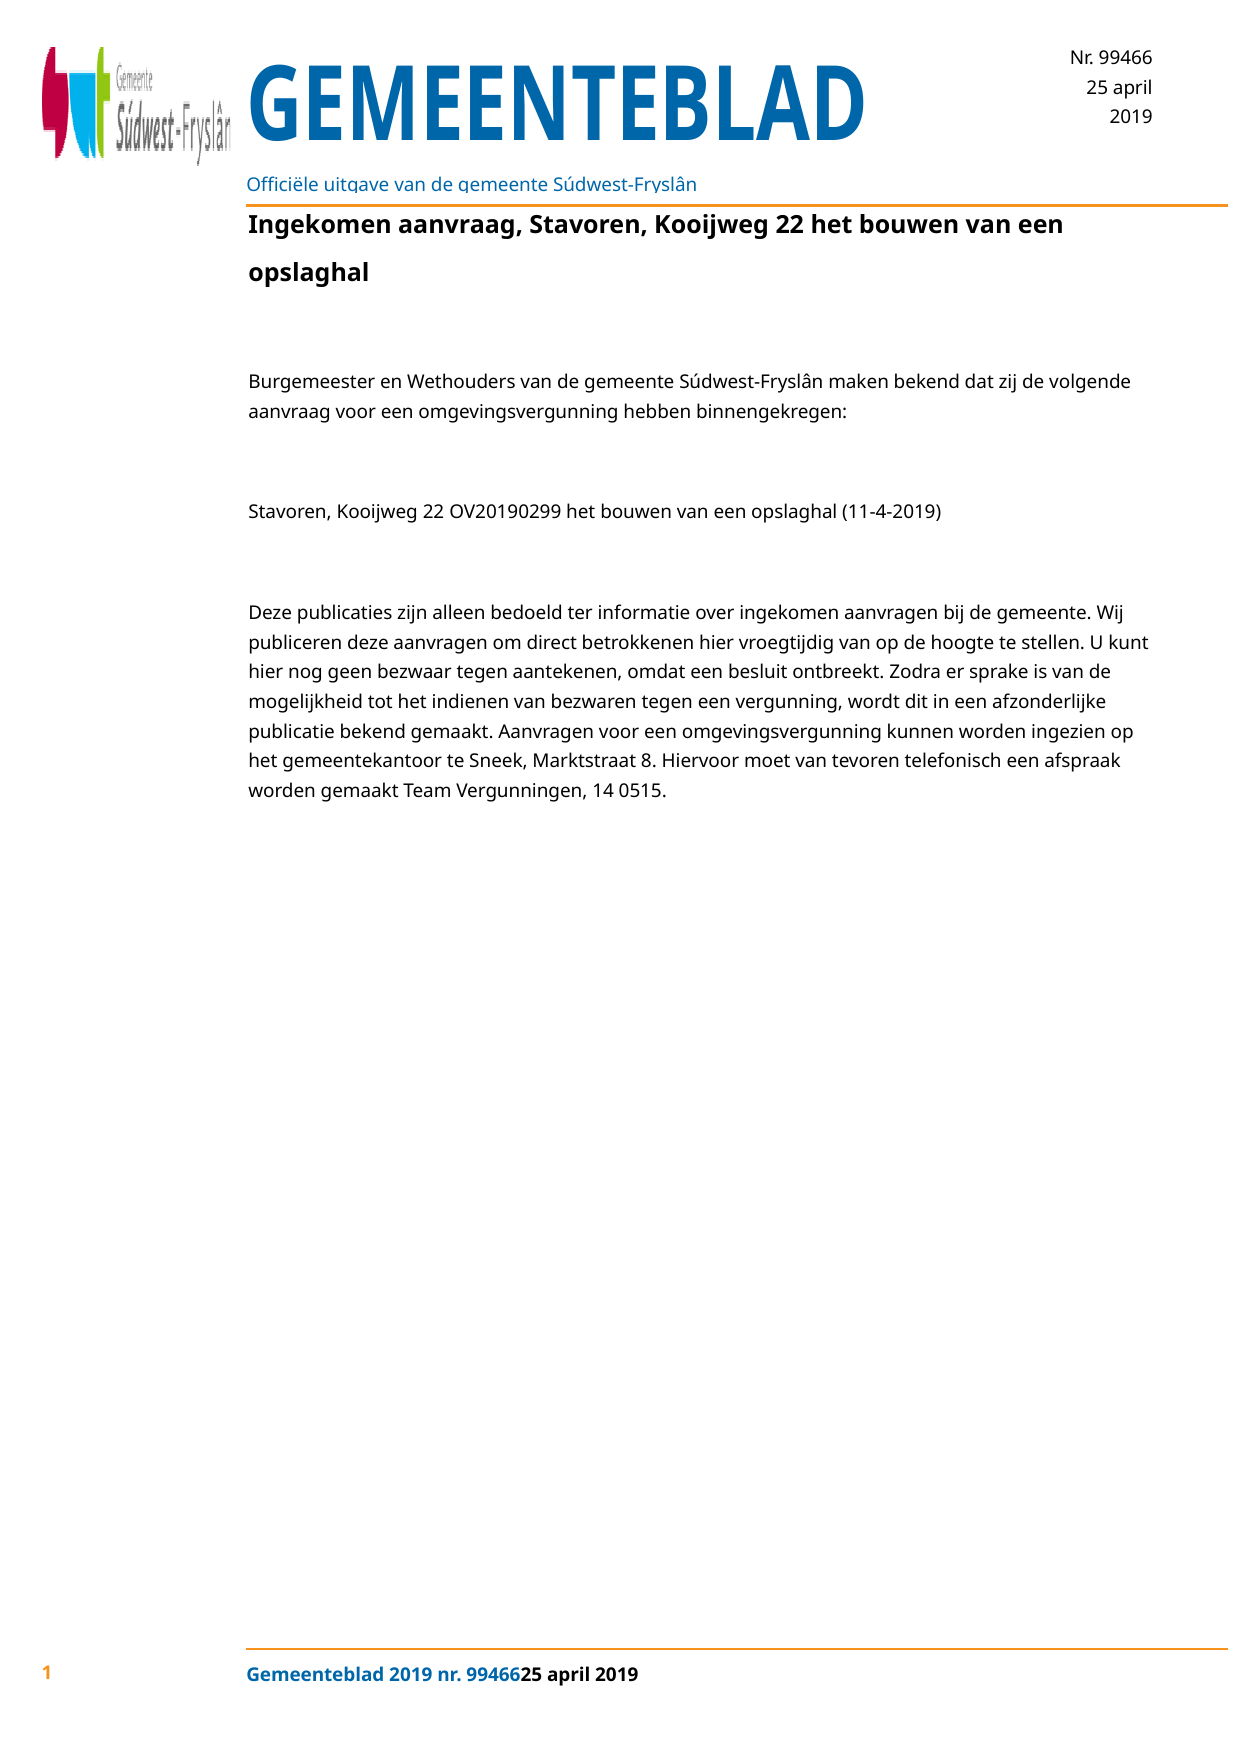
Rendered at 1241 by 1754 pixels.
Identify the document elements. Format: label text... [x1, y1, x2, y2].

text Stavoren, Kooijweg 22 OV20190299 het bouwen van een opslaghal (11-4-2019) [248, 499, 1152, 524]
text Ingekomen aanvraag, Stavoren, Kooijweg 22 het bouwen van een opslaghal [248, 207, 1152, 288]
text Deze publicaties zijn alleen bedoeld ter informatie over ingekomen aanvragen bij de gemeente. Wij publiceren deze aanvragen om direct betrokkenen hier vroegtijdig van op de hoogte te stellen. U kunt hier nog geen bezwaar tegen aantekenen, omdat een besluit ontbreekt. Zodra er sprake is van de mogelijkheid tot het indienen van bezwaren tegen een vergunning, wordt dit in een afzonderlijke publicatie bekend gemaakt. Aanvragen voor een omgevingsvergunning kunnen worden ingezien op het gemeentekantoor te Sneek, Marktstraat 8. Hiervoor moet van tevoren telefonisch een afspraak worden gemaakt Team Vergunningen, 14 0515. [248, 599, 1152, 803]
picture [41, 47, 231, 172]
text Burgemeester en Wethouders van de gemeente Súdwest-Fryslân maken bekend dat zij de volgende aanvraag voor een omgevingsvergunning hebben binnengekregen: [248, 368, 1152, 424]
